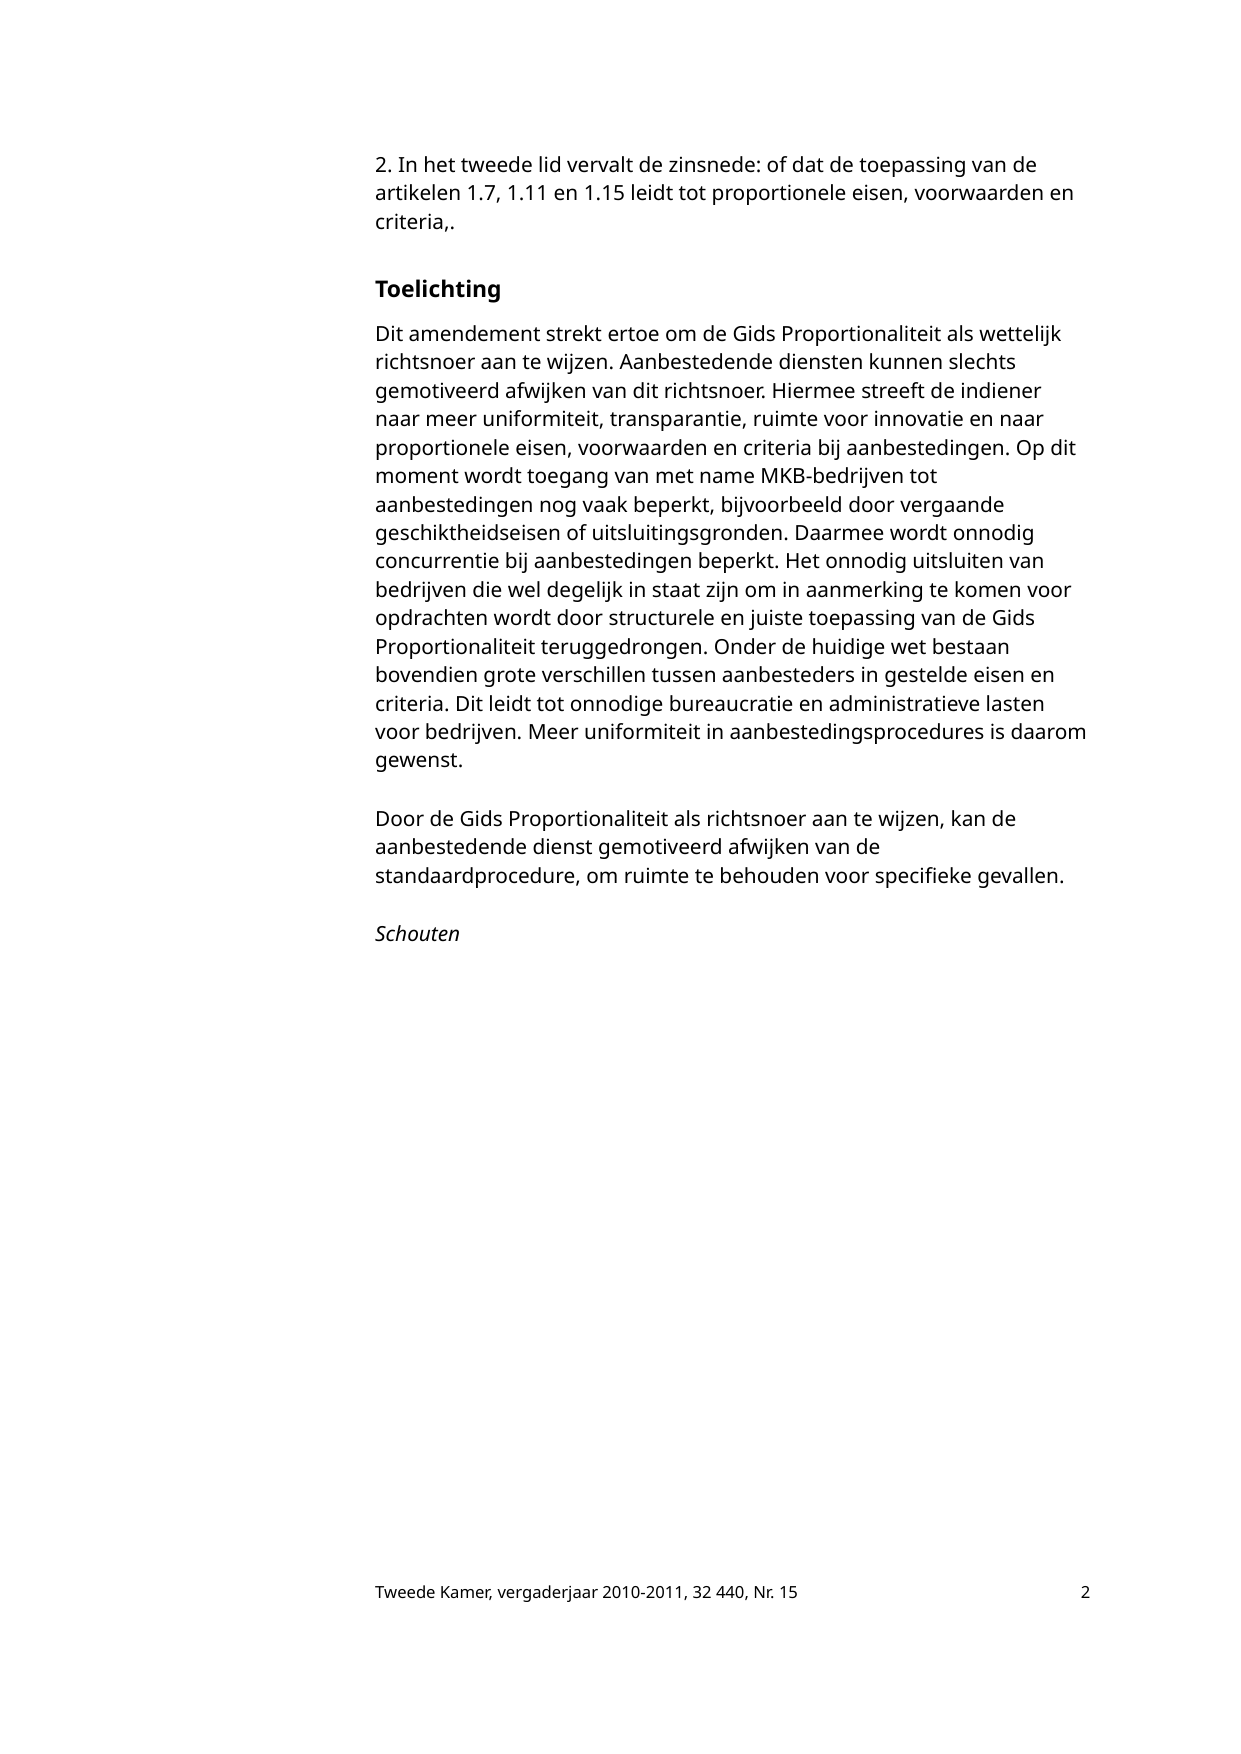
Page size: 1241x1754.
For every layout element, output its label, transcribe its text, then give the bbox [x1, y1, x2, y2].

text 2. In het tweede lid vervalt de zinsnede: of dat de toepassing van de artikelen 1.7, 1.11 en 1.15 leidt tot proportionele eisen, voorwaarden en criteria,. [375, 150, 1090, 235]
subtitle Toelichting [375, 273, 1090, 304]
text Schouten [375, 919, 1090, 948]
text Dit amendement strekt ertoe om de Gids Proportionaliteit als wettelijk richtsnoer aan te wijzen. Aanbestedende diensten kunnen slechts gemotiveerd afwijken van dit richtsnoer. Hiermee streeft de indiener naar meer uniformiteit, transparantie, ruimte voor innovatie en naar proportionele eisen, voorwaarden en criteria bij aanbestedingen. Op dit moment wordt toegang van met name MKB-bedrijven tot aanbestedingen nog vaak beperkt, bijvoorbeeld door vergaande geschiktheidseisen of uitsluitingsgronden. Daarmee wordt onnodig concurrentie bij aanbestedingen beperkt. Het onnodig uitsluiten van bedrijven die wel degelijk in staat zijn om in aanmerking te komen voor opdrachten wordt door structurele en juiste toepassing van de Gids Proportionaliteit teruggedrongen. Onder de huidige wet bestaan bovendien grote verschillen tussen aanbesteders in gestelde eisen en criteria. Dit leidt tot onnodige bureaucratie en administratieve lasten voor bedrijven. Meer uniformiteit in aanbestedingsprocedures is daarom gewenst. [375, 319, 1090, 774]
text Door de Gids Proportionaliteit als richtsnoer aan te wijzen, kan de aanbestedende dienst gemotiveerd afwijken van de standaardprocedure, om ruimte te behouden voor specifieke gevallen. [375, 804, 1090, 889]
